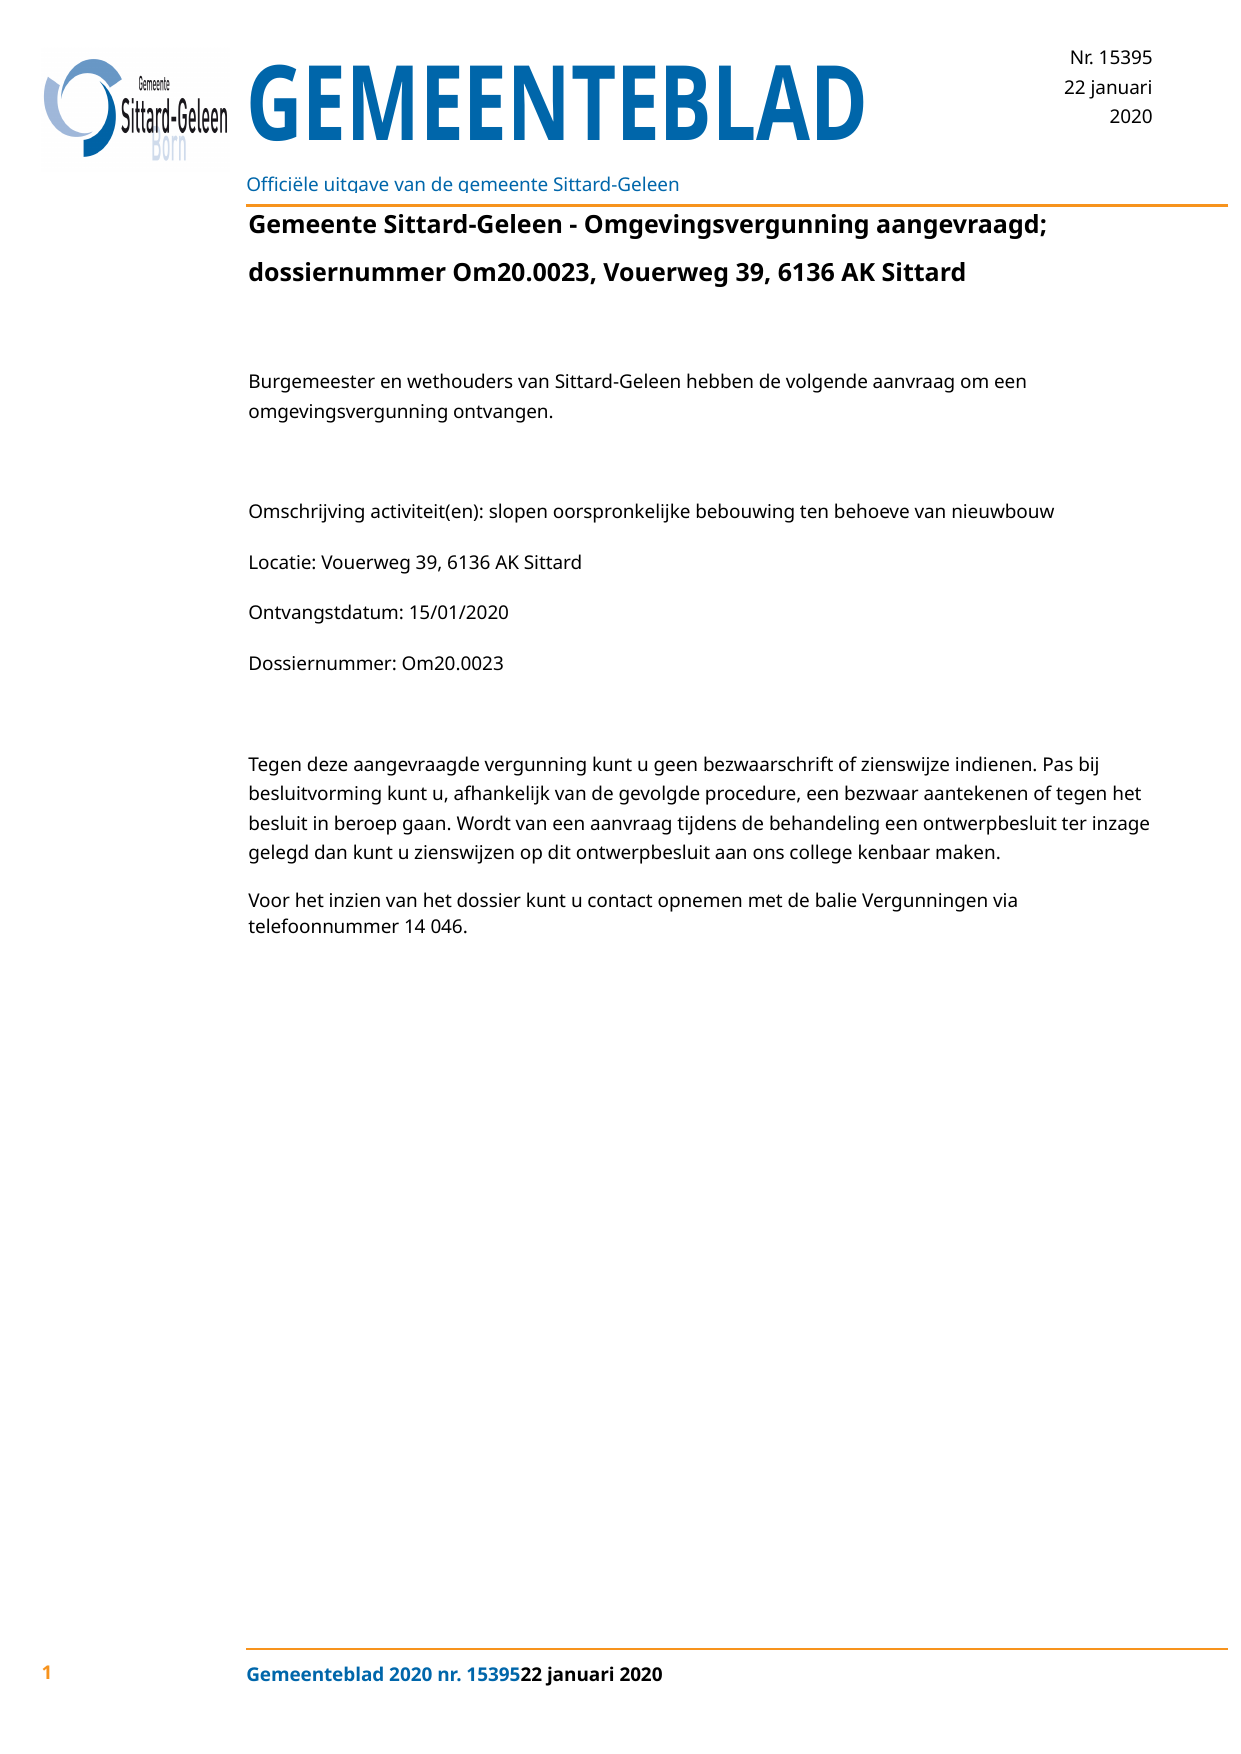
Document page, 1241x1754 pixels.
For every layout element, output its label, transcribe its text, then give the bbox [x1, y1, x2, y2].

text Burgemeester en wethouders van Sittard-Geleen hebben de volgende aanvraag om een omgevingsvergunning ontvangen. [248, 368, 1152, 424]
picture [41, 47, 231, 172]
text Tegen deze aangevraagde vergunning kunt u geen bezwaarschrift of zienswijze indienen. Pas bij besluitvorming kunt u, afhankelijk van de gevolgde procedure, een bezwaar aantekenen of tegen het besluit in beroep gaan. Wordt van een aanvraag tijdens de behandeling een ontwerpbesluit ter inzage gelegd dan kunt u zienswijzen op dit ontwerpbesluit aan ons college kenbaar maken. [248, 751, 1152, 865]
text Omschrijving activiteit(en): slopen oorspronkelijke bebouwing ten behoeve van nieuwbouw [248, 499, 1152, 524]
text Gemeente Sittard-Geleen - Omgevingsvergunning aangevraagd; dossiernummer Om20.0023, Vouerweg 39, 6136 AK Sittard [248, 207, 1152, 288]
text Ontvangstdatum: 15/01/2020 [248, 599, 1152, 625]
text Dossiernummer: Om20.0023 [248, 650, 1152, 676]
text Voor het inzien van het dossier kunt u contact opnemen met de balie Vergunningen via telefoonnummer 14 046. [248, 887, 1152, 939]
text Locatie: Vouerweg 39, 6136 AK Sittard [248, 549, 1152, 575]
